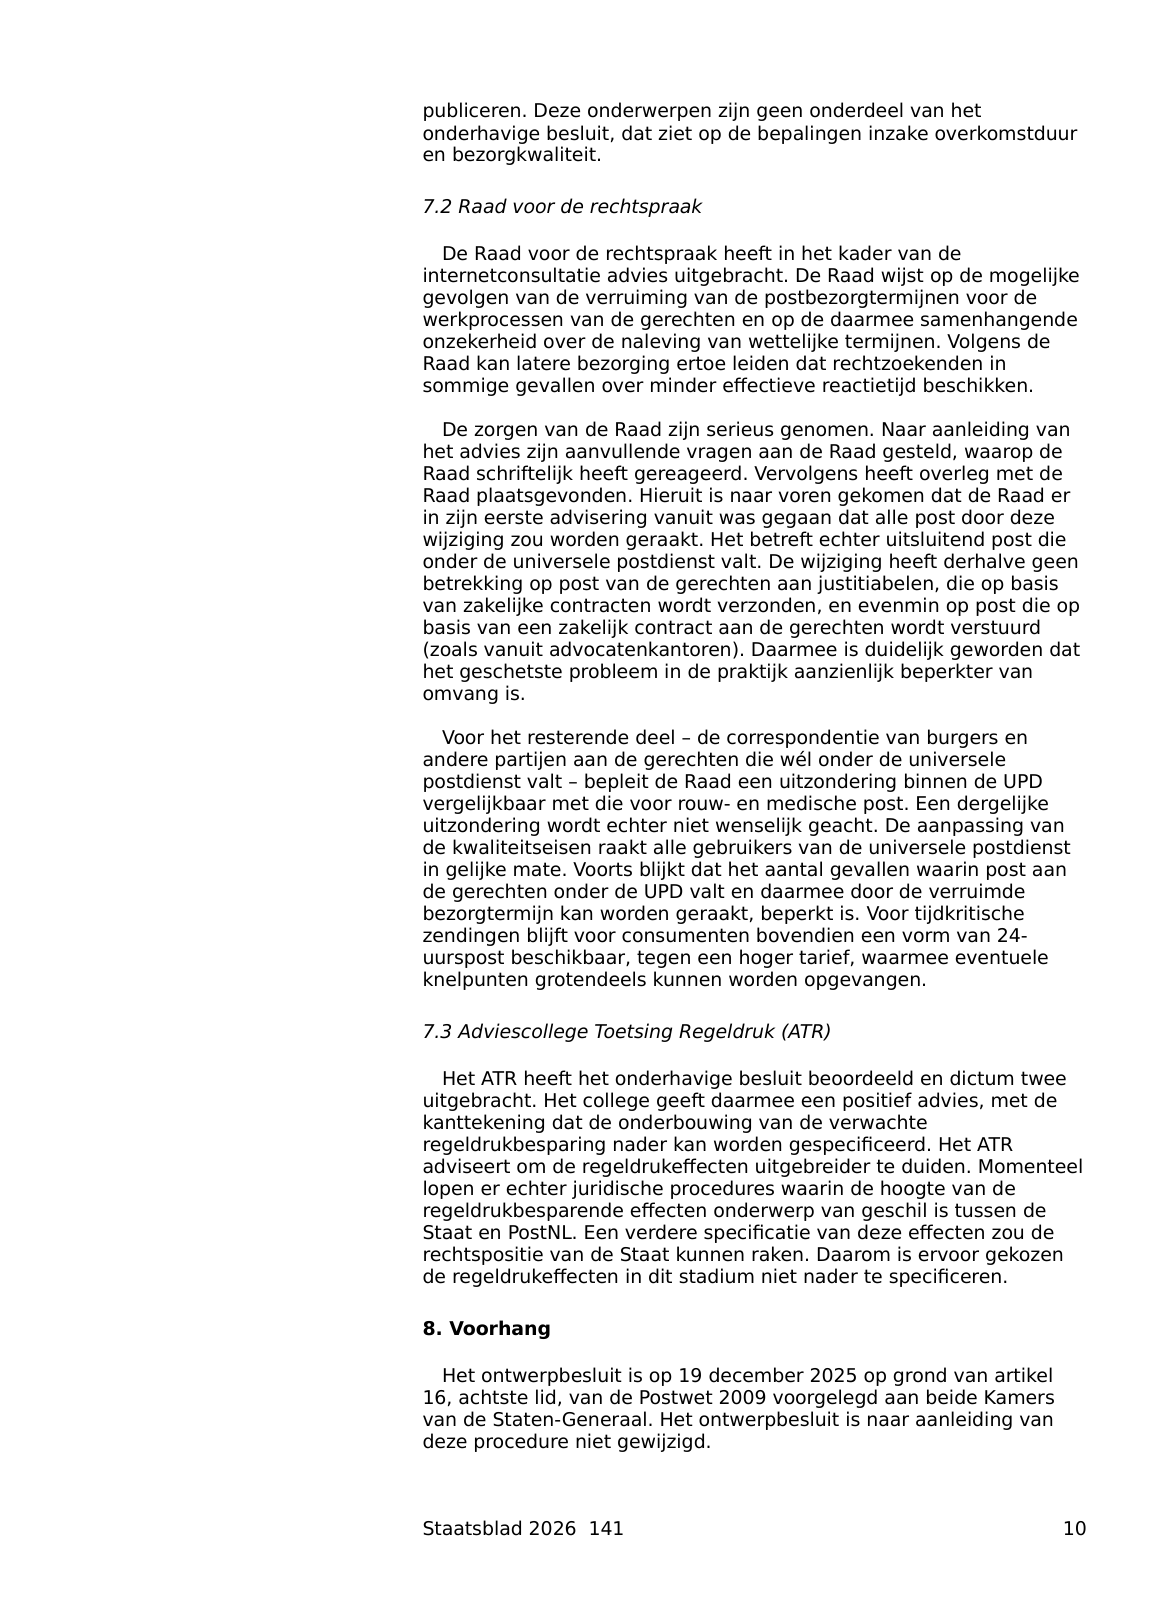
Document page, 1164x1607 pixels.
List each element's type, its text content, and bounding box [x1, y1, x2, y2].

subtitle 7.2 Raad voor de rechtspraak [422, 196, 1087, 218]
text Voor het resterende deel – de correspondentie van burgers en andere partijen aan de gerechten die wél onder de universele postdienst valt – bepleit de Raad een uitzondering binnen de UPD vergelijkbaar met die voor rouw- en medische post. Een dergelijke uitzondering wordt echter niet wenselijk geacht. De aanpassing van de kwaliteitseisen raakt alle gebruikers van de universele postdienst in gelijke mate. Voorts blijkt dat het aantal gevallen waarin post aan de gerechten onder de UPD valt en daarmee door de verruimde bezorgtermijn kan worden geraakt, beperkt is. Voor tijdkritische zendingen blijft voor consumenten bovendien een vorm van 24-uurspost beschikbaar, tegen een hoger tarief, waarmee eventuele knelpunten grotendeels kunnen worden opgevangen. [422, 727, 1087, 991]
text De zorgen van de Raad zijn serieus genomen. Naar aanleiding van het advies zijn aanvullende vragen aan de Raad gesteld, waarop de Raad schriftelijk heeft gereageerd. Vervolgens heeft overleg met de Raad plaatsgevonden. Hieruit is naar voren gekomen dat de Raad er in zijn eerste advisering vanuit was gegaan dat alle post door deze wijziging zou worden geraakt. Het betreft echter uitsluitend post die onder de universele postdienst valt. De wijziging heeft derhalve geen betrekking op post van de gerechten aan justitiabelen, die op basis van zakelijke contracten wordt verzonden, en evenmin op post die op basis van een zakelijk contract aan de gerechten wordt verstuurd (zoals vanuit advocatenkantoren). Daarmee is duidelijk geworden dat het geschetste probleem in de praktijk aanzienlijk beperkter van omvang is. [422, 419, 1087, 705]
text Het ATR heeft het onderhavige besluit beoordeeld en dictum twee uitgebracht. Het college geeft daarmee een positief advies, met de kanttekening dat de onderbouwing van de verwachte regeldrukbesparing nader kan worden gespecificeerd. Het ATR adviseert om de regeldrukeffecten uitgebreider te duiden. Momenteel lopen er echter juridische procedures waarin de hoogte van de regeldrukbesparende effecten onderwerp van geschil is tussen de Staat en PostNL. Een verdere specificatie van deze effecten zou de rechtspositie van de Staat kunnen raken. Daarom is ervoor gekozen de regeldrukeffecten in dit stadium niet nader te specificeren. [422, 1068, 1087, 1288]
subtitle 7.3 Adviescollege Toetsing Regeldruk (ATR) [422, 1021, 1087, 1043]
text Het ontwerpbesluit is op 19 december 2025 op grond van artikel 16, achtste lid, van de Postwet 2009 voorgelegd aan beide Kamers van de Staten-Generaal. Het ontwerpbesluit is naar aanleiding van deze procedure niet gewijzigd. [422, 1365, 1087, 1453]
subtitle 8. Voorhang [422, 1318, 1087, 1340]
text publiceren. Deze onderwerpen zijn geen onderdeel van het onderhavige besluit, dat ziet op de bepalingen inzake overkomstduur en bezorgkwaliteit. [422, 100, 1087, 166]
text De Raad voor de rechtspraak heeft in het kader van de internetconsultatie advies uitgebracht. De Raad wijst op de mogelijke gevolgen van de verruiming van de postbezorgtermijnen voor de werkprocessen van de gerechten en op de daarmee samenhangende onzekerheid over de naleving van wettelijke termijnen. Volgens de Raad kan latere bezorging ertoe leiden dat rechtzoekenden in sommige gevallen over minder effectieve reactietijd beschikken. [422, 243, 1087, 397]
